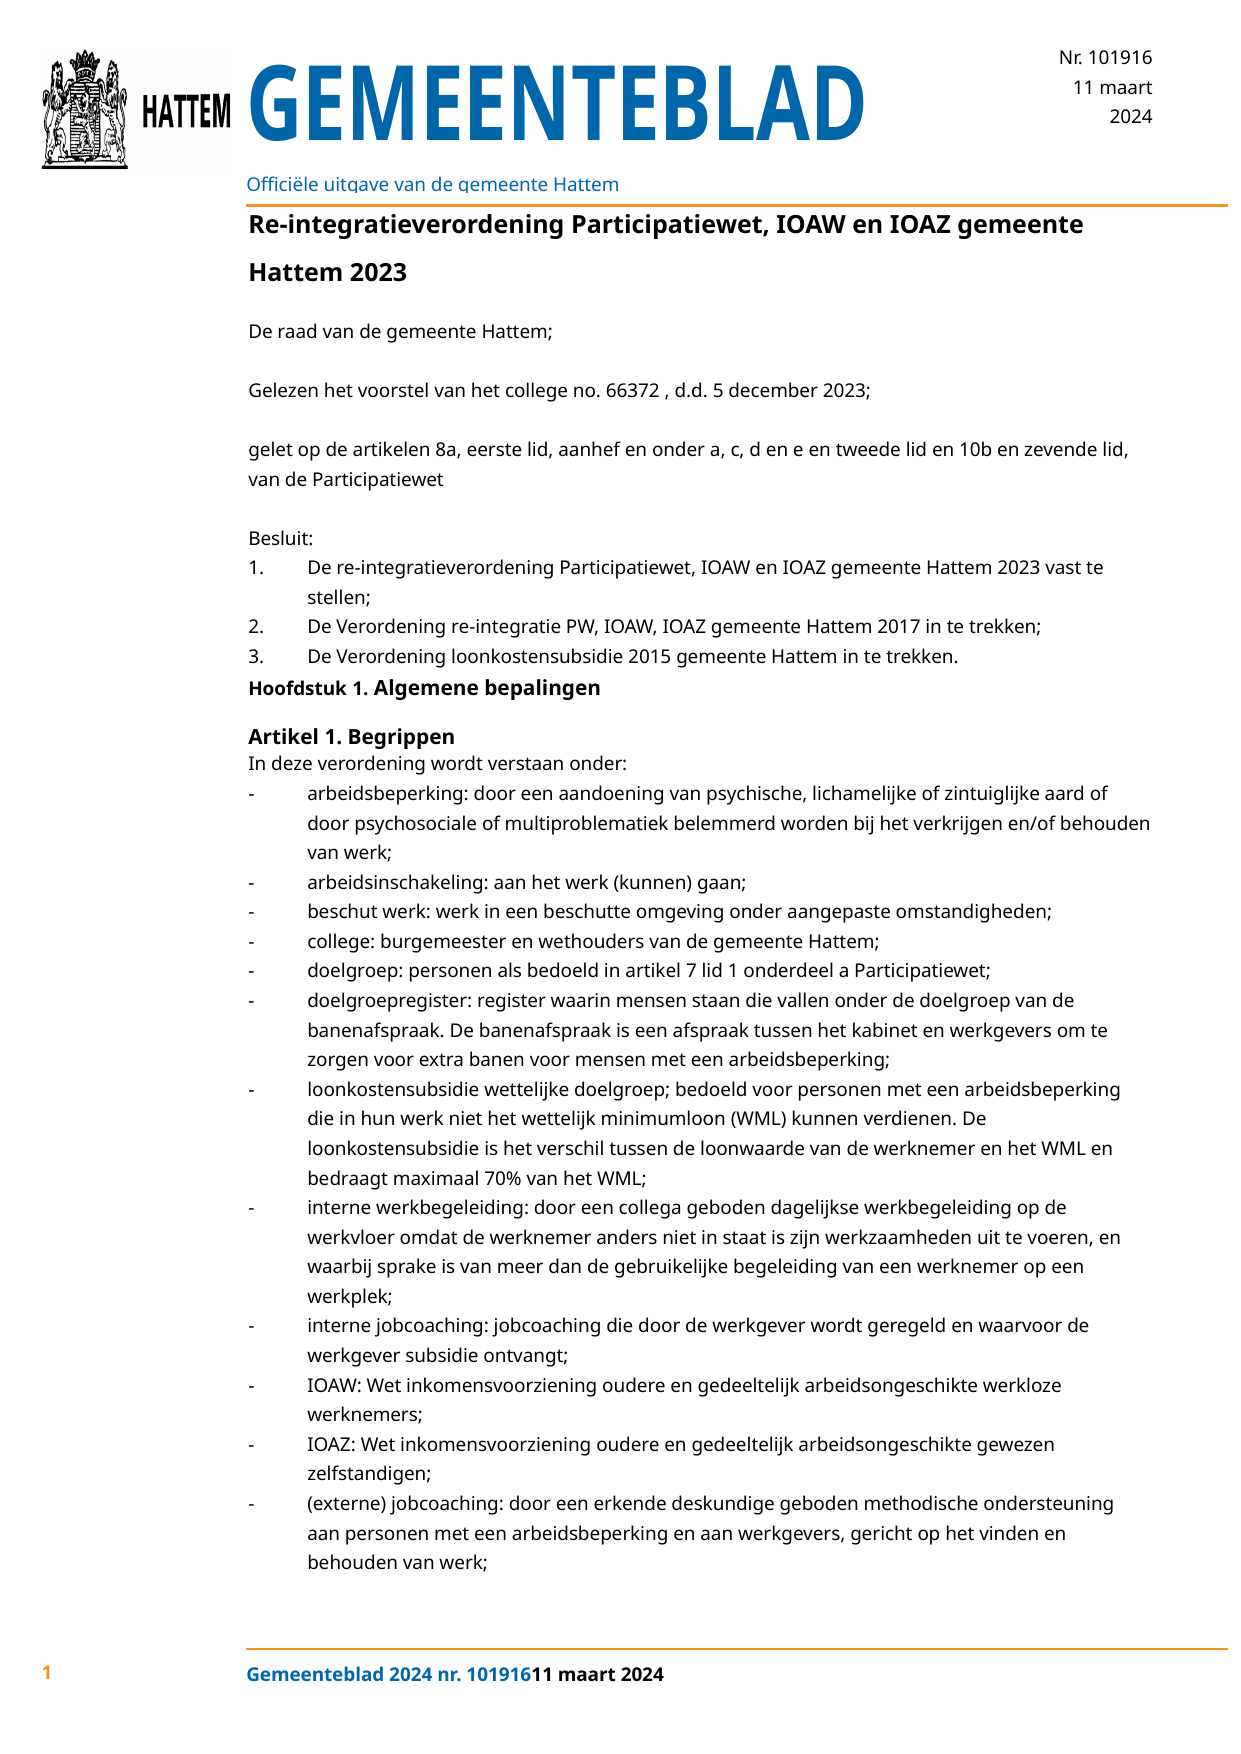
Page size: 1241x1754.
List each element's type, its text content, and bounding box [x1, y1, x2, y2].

text gelet op de artikelen 8a, eerste lid, aanhef en onder a, c, d en e en tweede lid en 10b en zevende lid, van de Participatiewet [248, 436, 1152, 492]
list loonkostensubsidie wettelijke doelgroep; bedoeld voor personen met een arbeidsbeperking die in hun werk niet het wettelijk minimumloon (WML) kunnen verdienen. De loonkostensubsidie is het verschil tussen de loonwaarde van de werknemer en het WML en bedraagt maximaal 70% van het WML; [248, 1076, 1152, 1191]
text Besluit: [248, 525, 1152, 551]
text Hoofdstuk 1. Algemene bepalingen [248, 673, 1152, 701]
text Gelezen het voorstel van het college no. 66372 , d.d. 5 december 2023; [248, 377, 1152, 403]
text Artikel 1. Begrippen [248, 722, 1152, 751]
list IOAW: Wet inkomensvoorziening oudere en gedeeltelijk arbeidsongeschikte werkloze werknemers; [248, 1372, 1152, 1427]
list De re-integratieverordening Participatiewet, IOAW en IOAZ gemeente Hattem 2023 vast te stellen; [248, 554, 1152, 610]
text In deze verordening wordt verstaan onder: [248, 751, 1152, 776]
list IOAZ: Wet inkomensvoorziening oudere en gedeeltelijk arbeidsongeschikte gewezen zelfstandigen; [248, 1431, 1152, 1486]
list college: burgemeester en wethouders van de gemeente Hattem; [248, 928, 1152, 954]
text De raad van de gemeente Hattem; [248, 318, 1152, 344]
list doelgroepregister: register waarin mensen staan die vallen onder de doelgroep van de banenafspraak. De banenafspraak is een afspraak tussen het kabinet en werkgevers om te zorgen voor extra banen voor mensen met een arbeidsbeperking; [248, 987, 1152, 1072]
picture [41, 47, 231, 172]
list doelgroep: personen als bedoeld in artikel 7 lid 1 onderdeel a Participatiewet; [248, 958, 1152, 983]
list arbeidsinschakeling: aan het werk (kunnen) gaan; [248, 869, 1152, 895]
list De Verordening loonkostensubsidie 2015 gemeente Hattem in te trekken. [248, 643, 1152, 669]
text Re-integratieverordening Participatiewet, IOAW en IOAZ gemeente Hattem 2023 [248, 207, 1152, 288]
list (externe) jobcoaching: door een erkende deskundige geboden methodische ondersteuning aan personen met een arbeidsbeperking en aan werkgevers, gericht op het vinden en behouden van werk; [248, 1490, 1152, 1575]
list beschut werk: werk in een beschutte omgeving onder aangepaste omstandigheden; [248, 898, 1152, 924]
list arbeidsbeperking: door een aandoening van psychische, lichamelijke of zintuiglijke aard of door psychosociale of multiproblematiek belemmerd worden bij het verkrijgen en/of behouden van werk; [248, 780, 1152, 865]
list interne werkbegeleiding: door een collega geboden dagelijkse werkbegeleiding op de werkvloer omdat de werknemer anders niet in staat is zijn werkzaamheden uit te voeren, en waarbij sprake is van meer dan de gebruikelijke begeleiding van een werknemer op een werkplek; [248, 1194, 1152, 1309]
list De Verordening re-integratie PW, IOAW, IOAZ gemeente Hattem 2017 in te trekken; [248, 614, 1152, 639]
list interne jobcoaching: jobcoaching die door de werkgever wordt geregeld en waarvoor de werkgever subsidie ontvangt; [248, 1313, 1152, 1368]
